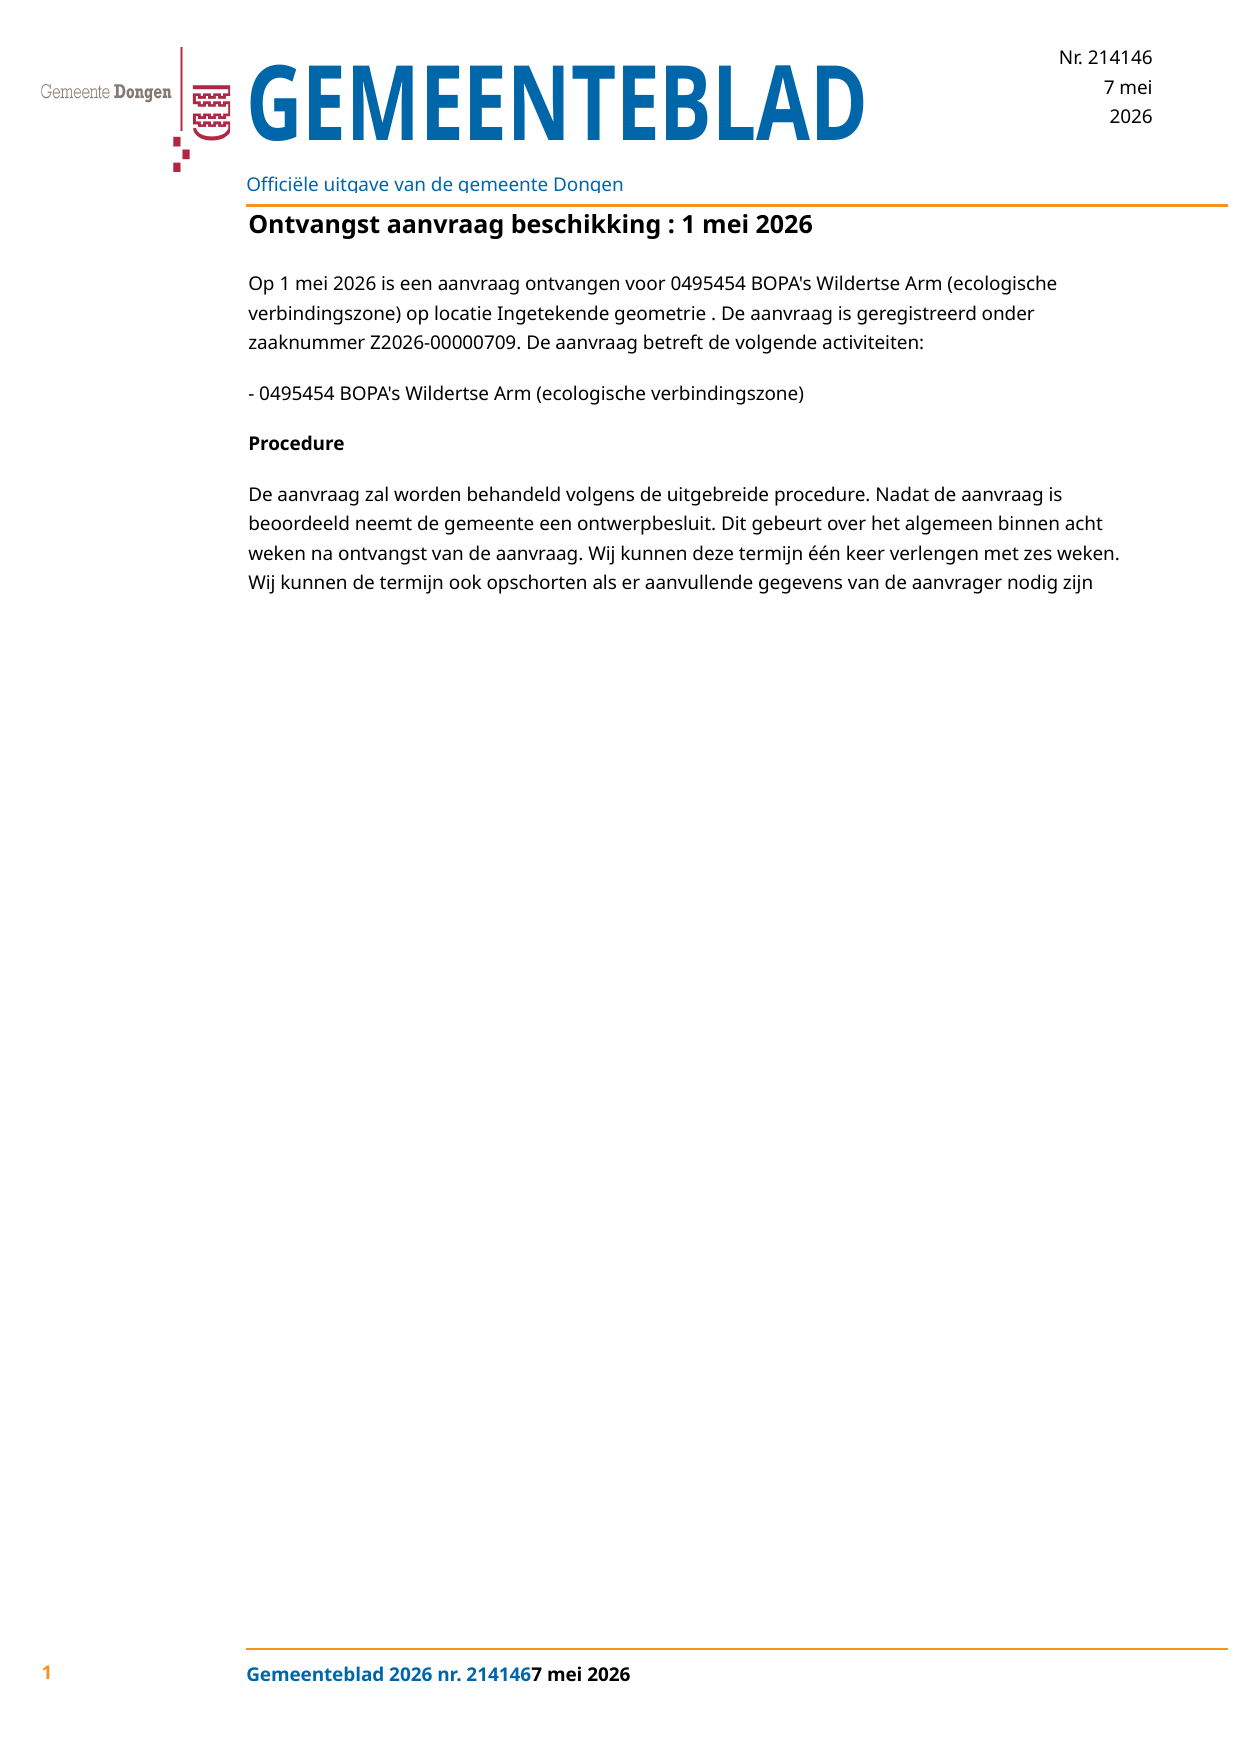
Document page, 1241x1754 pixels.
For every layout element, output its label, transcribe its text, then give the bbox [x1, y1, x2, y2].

text Procedure [248, 430, 1152, 456]
picture [41, 47, 231, 172]
text Op 1 mei 2026 is een aanvraag ontvangen voor 0495454 BOPA's Wildertse Arm (ecologische verbindingszone) op locatie Ingetekende geometrie . De aanvraag is geregistreerd onder zaaknummer Z2026-00000709. De aanvraag betreft de volgende activiteiten: [248, 270, 1152, 355]
text De aanvraag zal worden behandeld volgens de uitgebreide procedure. Nadat de aanvraag is beoordeeld neemt de gemeente een ontwerpbesluit. Dit gebeurt over het algemeen binnen acht weken na ontvangst van de aanvraag. Wij kunnen deze termijn één keer verlengen met zes weken. Wij kunnen de termijn ook opschorten als er aanvullende gegevens van de aanvrager nodig zijn [248, 481, 1152, 595]
text - 0495454 BOPA's Wildertse Arm (ecologische verbindingszone) [248, 380, 1152, 406]
text Ontvangst aanvraag beschikking : 1 mei 2026 [248, 207, 1152, 241]
